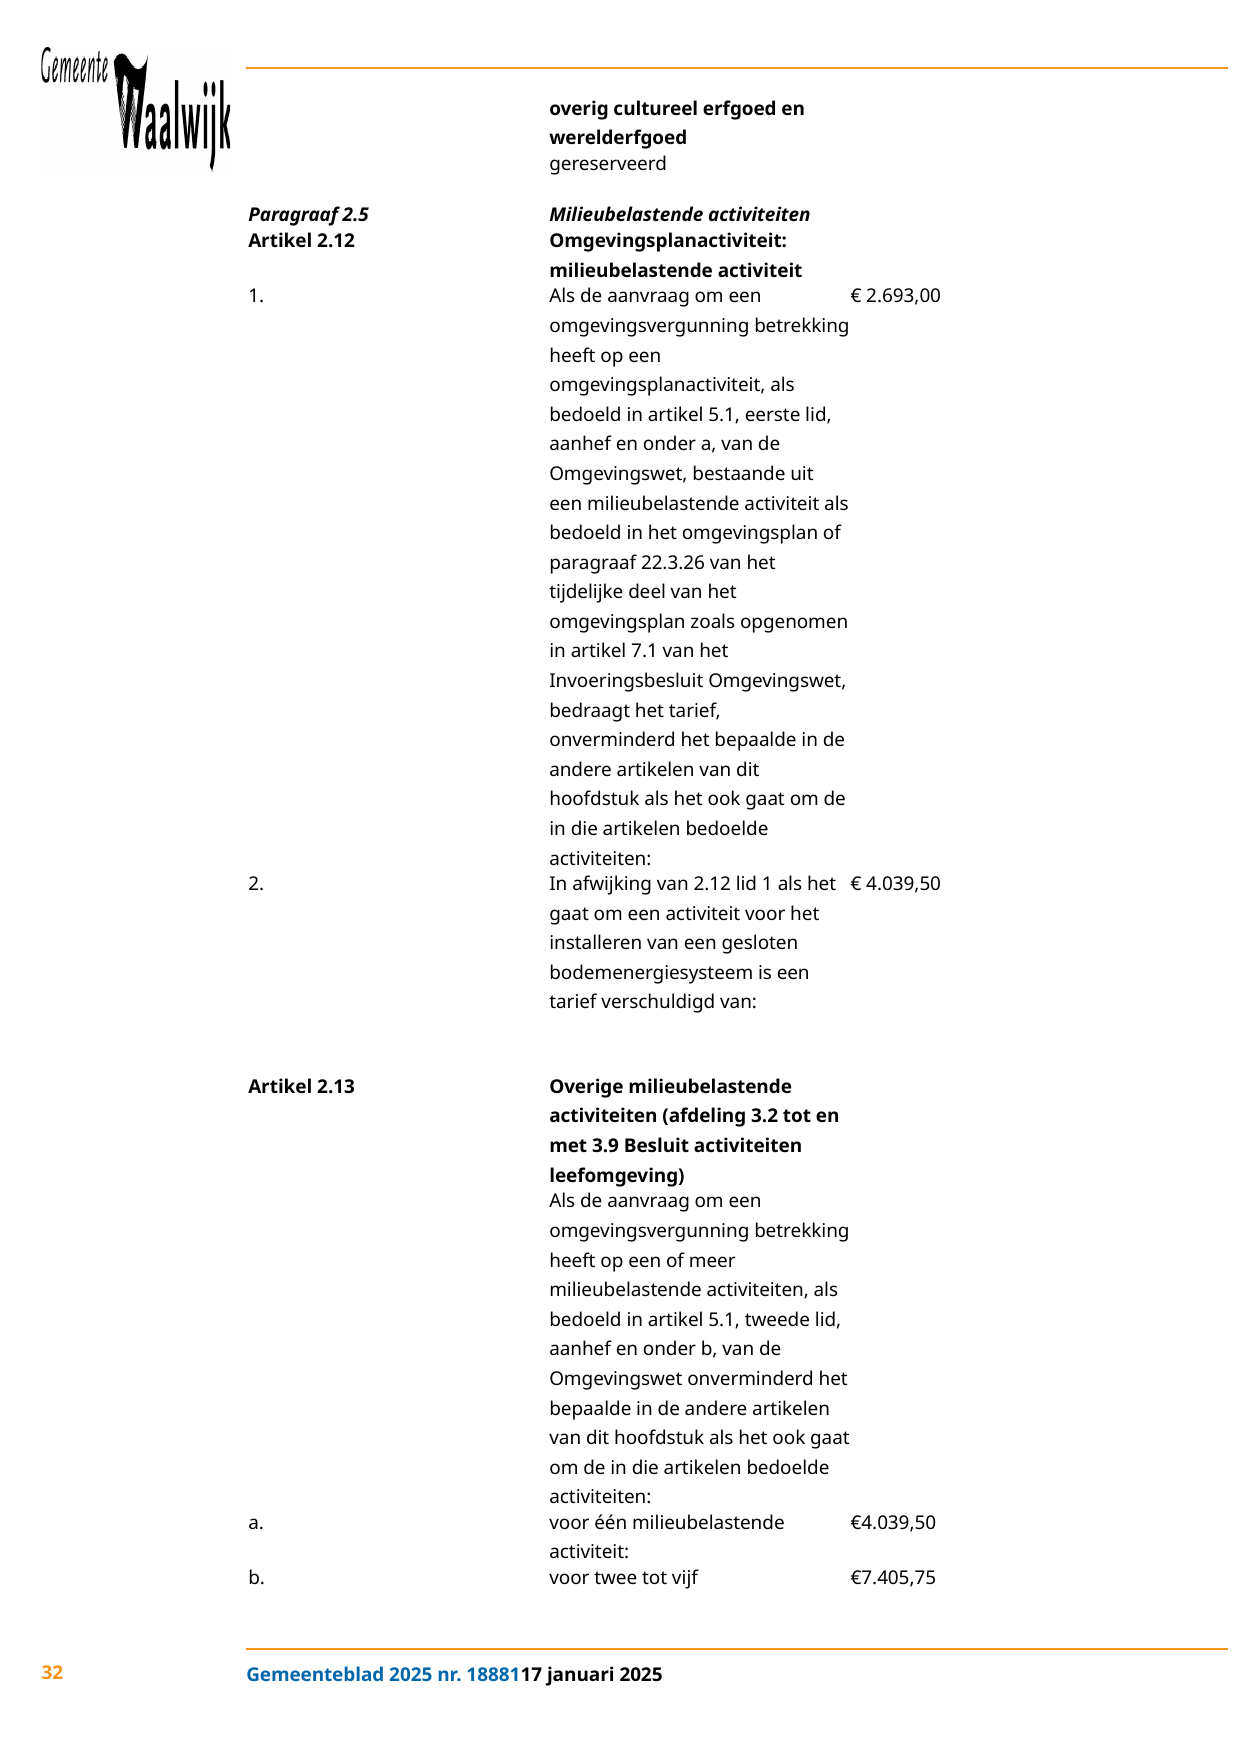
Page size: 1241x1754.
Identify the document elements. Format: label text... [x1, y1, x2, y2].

table_cell [850, 1073, 1152, 1188]
table_cell [549, 176, 850, 202]
table_cell [850, 1188, 1152, 1509]
table_cell € 2.693,00 [850, 283, 1152, 870]
table_cell €4.039,50 [850, 1509, 1152, 1564]
table_header [248, 1048, 549, 1073]
table_cell voor twee tot vijf [549, 1565, 850, 1590]
table_cell Als de aanvraag om een omgevingsvergunning betrekking heeft op een of meer milieubelastende activiteiten, als bedoeld in artikel 5.1, tweede lid, aanhef en onder b, van de Omgevingswet onverminderd het bepaalde in de andere artikelen van dit hoofdstuk als het ook gaat om de in die artikelen bedoelde activiteiten: [549, 1188, 850, 1509]
table_cell a. [248, 1509, 549, 1564]
table_cell [850, 150, 1152, 176]
table_cell [248, 95, 549, 150]
table_cell [248, 150, 549, 176]
table_cell gereserveerd [549, 150, 850, 176]
table_cell 1. [248, 283, 549, 870]
table_cell € 4.039,50 [850, 870, 1152, 1014]
table_cell Overige milieubelastende activiteiten (afdeling 3.2 tot en met 3.9 Besluit activiteiten leefomgeving) [549, 1073, 850, 1188]
table_cell [850, 176, 1152, 202]
table_cell Milieubelastende activiteiten [549, 202, 850, 227]
table_cell Artikel 2.13 [248, 1073, 549, 1188]
picture [41, 47, 231, 172]
table_cell In afwijking van 2.12 lid 1 als het gaat om een activiteit voor het installeren van een gesloten bodemenergiesysteem is een tarief verschuldigd van: [549, 870, 850, 1014]
table_header [850, 1048, 1152, 1073]
table_cell €7.405,75 [850, 1565, 1152, 1590]
table_cell voor één milieubelastende activiteit: [549, 1509, 850, 1564]
table_cell [850, 227, 1152, 283]
table_cell [248, 1188, 549, 1509]
table_cell Artikel 2.12 [248, 227, 549, 283]
table_cell [248, 176, 549, 202]
table_cell overig cultureel erfgoed en werelderfgoed [549, 95, 850, 150]
table_cell Omgevingsplanactiviteit: milieubelastende activiteit [549, 227, 850, 283]
table_cell [850, 202, 1152, 227]
table_cell b. [248, 1565, 549, 1590]
table_cell [850, 95, 1152, 150]
table_cell Paragraaf 2.5 [248, 202, 549, 227]
table_header [549, 1048, 850, 1073]
table_cell 2. [248, 870, 549, 1014]
table_cell Als de aanvraag om een omgevingsvergunning betrekking heeft op een omgevingsplanactiviteit, als bedoeld in artikel 5.1, eerste lid, aanhef en onder a, van de Omgevingswet, bestaande uit een milieubelastende activiteit als bedoeld in het omgevingsplan of paragraaf 22.3.26 van het tijdelijke deel van het omgevingsplan zoals opgenomen in artikel 7.1 van het Invoeringsbesluit Omgevingswet, bedraagt het tarief, onverminderd het bepaalde in de andere artikelen van dit hoofdstuk als het ook gaat om de in die artikelen bedoelde activiteiten: [549, 283, 850, 870]
